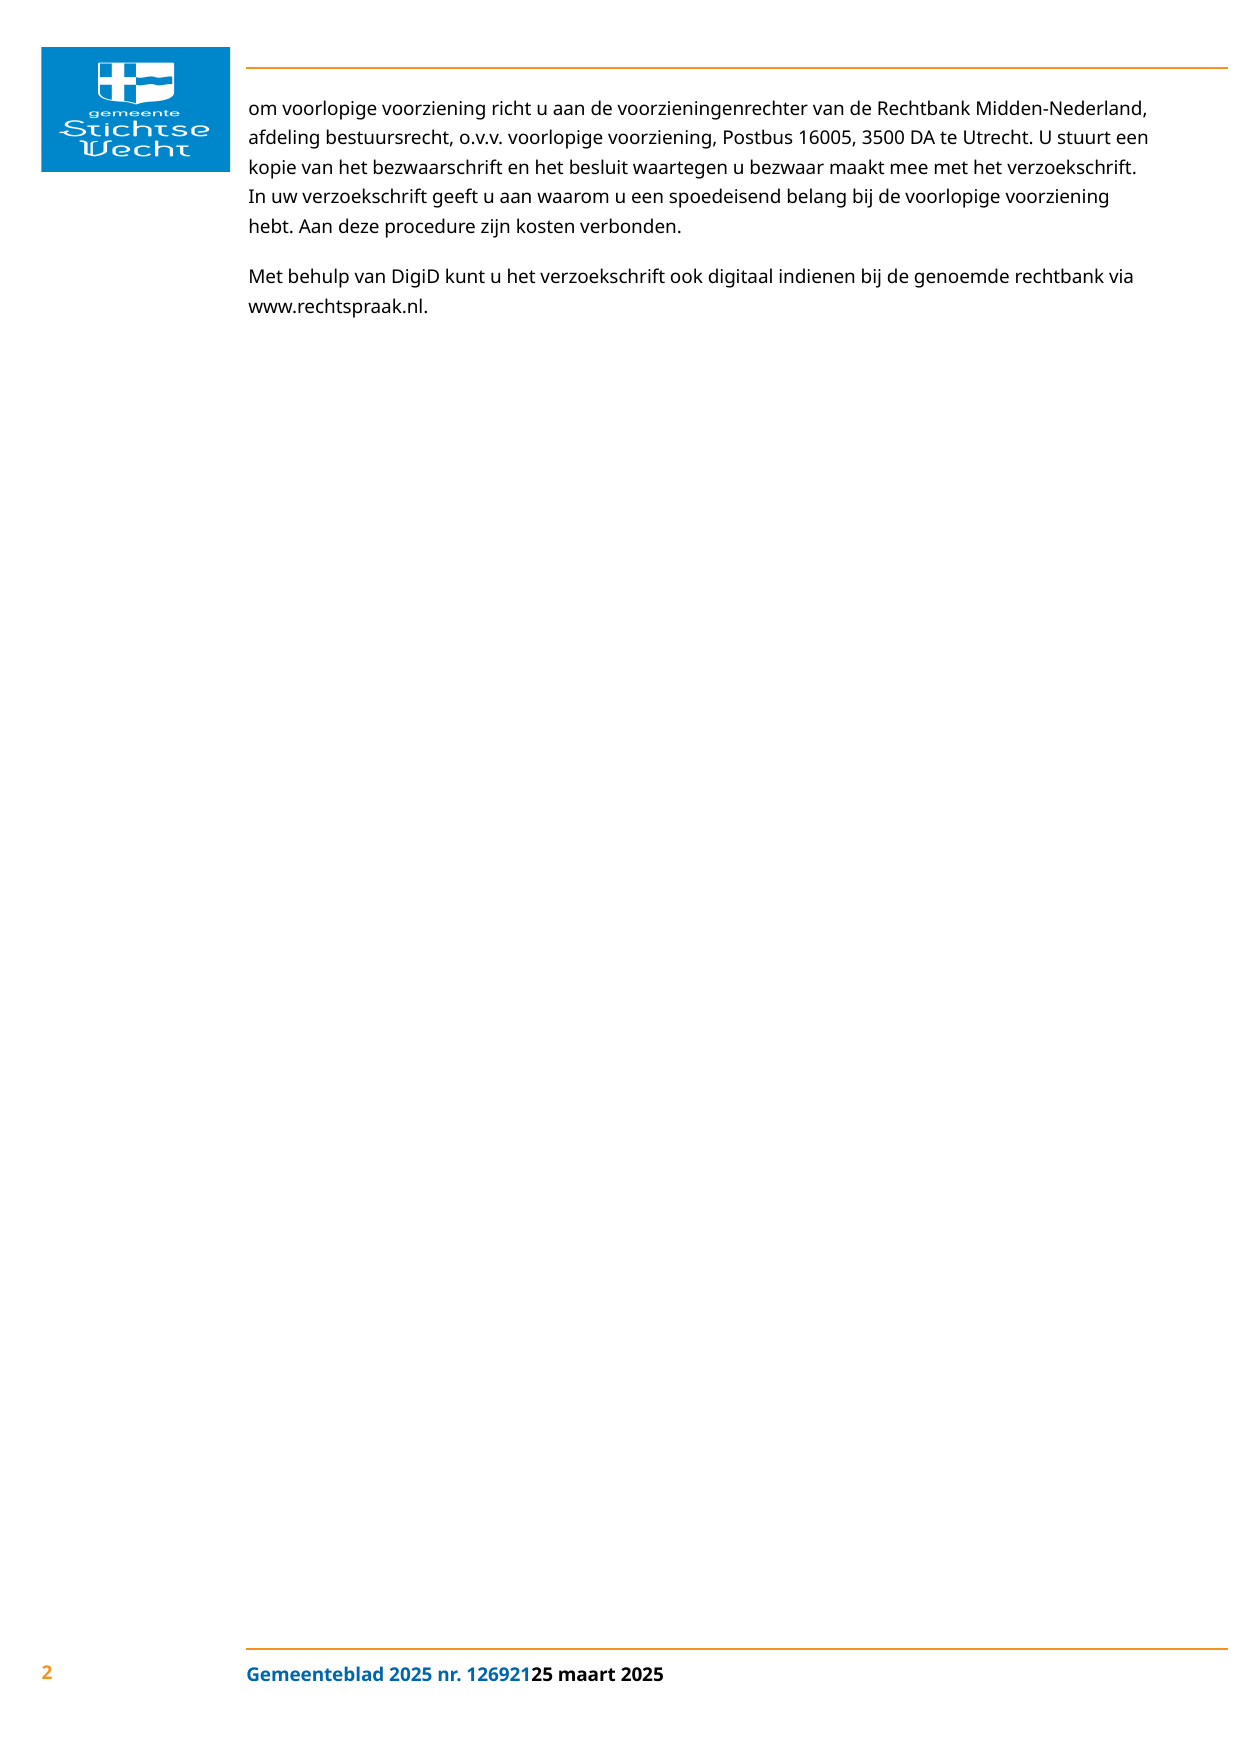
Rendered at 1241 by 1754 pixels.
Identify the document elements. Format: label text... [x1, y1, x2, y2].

text Met behulp van DigiD kunt u het verzoekschrift ook digitaal indienen bij de genoemde rechtbank via www.rechtspraak.nl. [248, 263, 1152, 319]
picture [99, 63, 135, 101]
text om voorlopige voorziening richt u aan de voorzieningenrechter van de Rechtbank Midden-Nederland, afdeling bestuursrecht, o.v.v. voorlopige voorziening, Postbus 16005, 3500 DA te Utrecht. U stuurt een kopie van het bezwaarschrift en het besluit waartegen u bezwaar maakt mee met het verzoekschrift. In uw verzoekschrift geeft u aan waarom u een spoedeisend belang bij de voorlopige voorziening hebt. Aan deze procedure zijn kosten verbonden. [248, 95, 1152, 239]
picture [137, 63, 174, 103]
